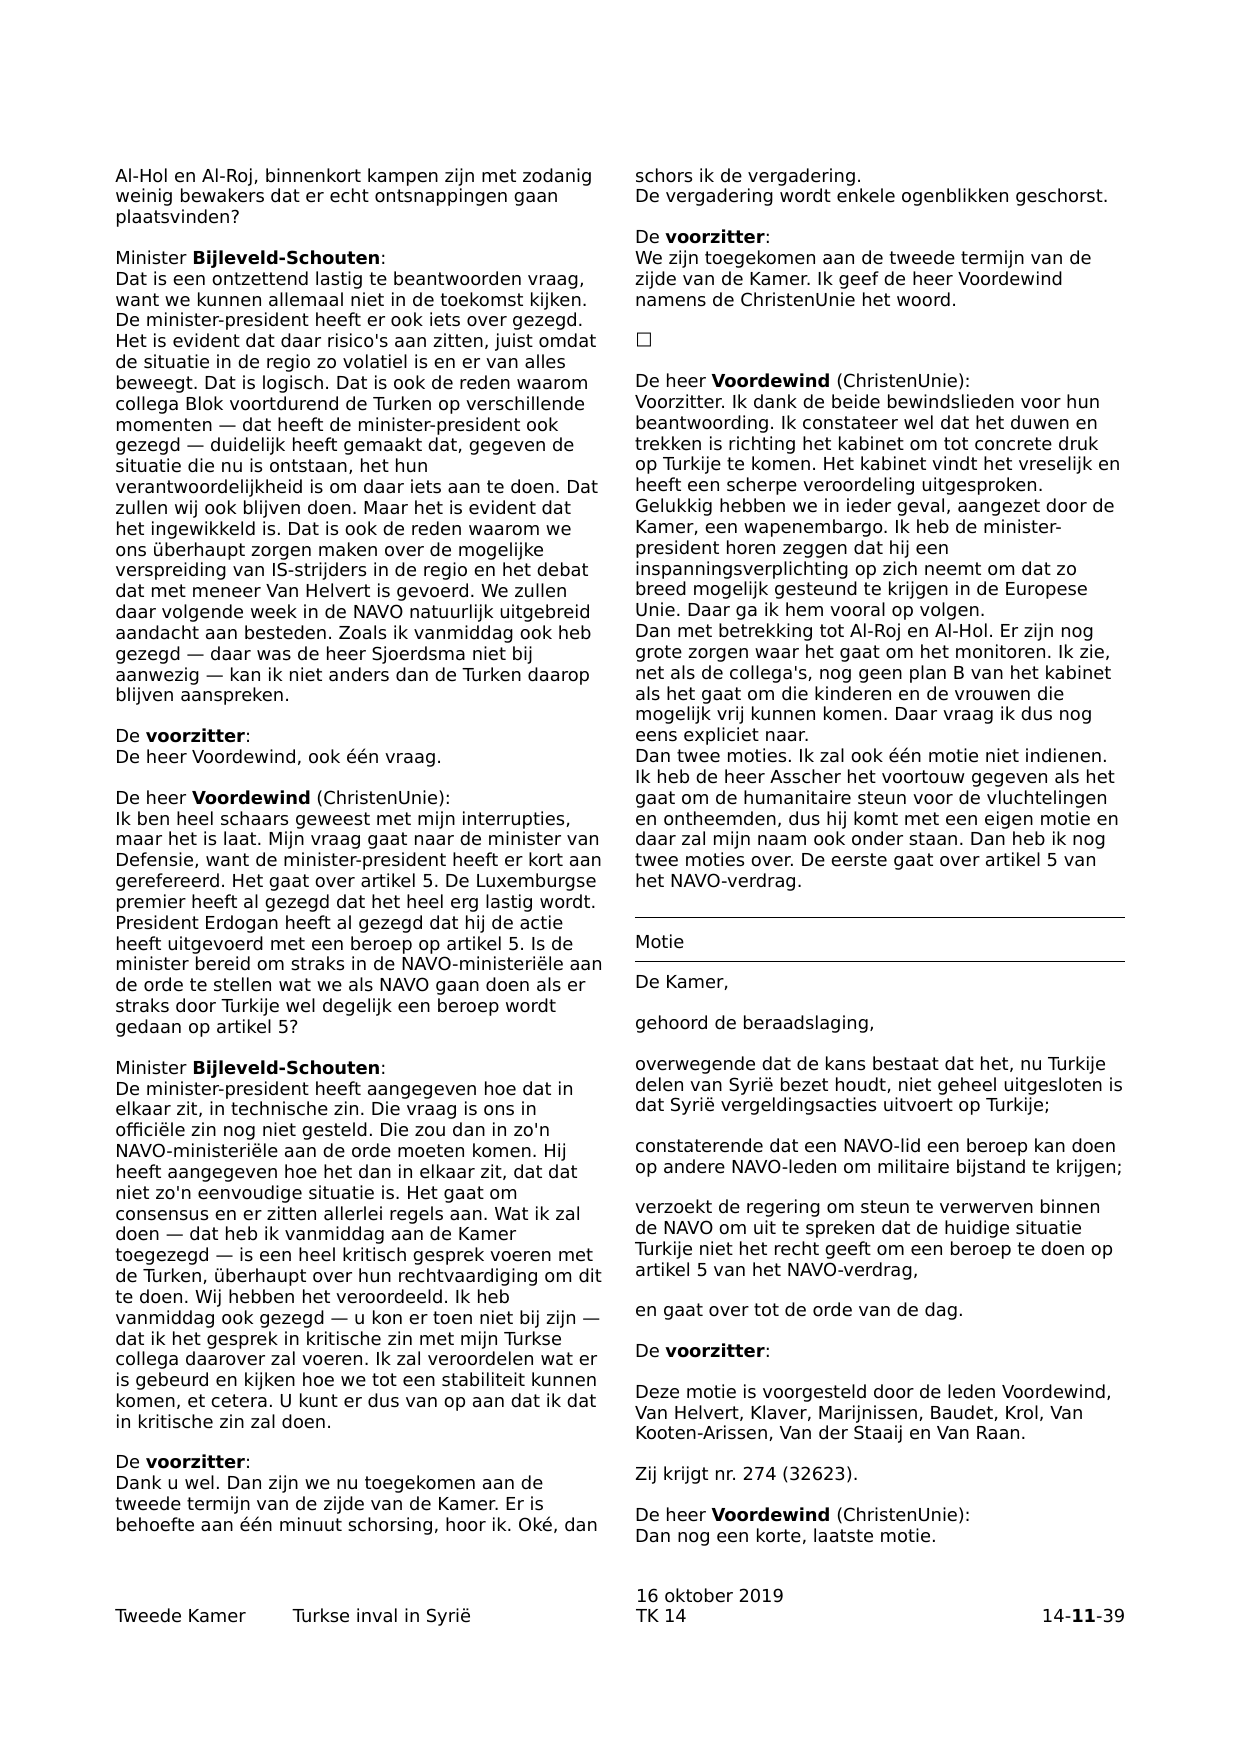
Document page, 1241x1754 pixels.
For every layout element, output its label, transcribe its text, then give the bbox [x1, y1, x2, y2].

text overwegende dat de kans bestaat dat het, nu Turkije delen van Syrië bezet houdt, niet geheel uitgesloten is dat Syrië vergeldingsacties uitvoert op Turkije; [635, 1054, 1125, 1116]
text We zijn toegekomen aan de tweede termijn van de zijde van de Kamer. Ik geef de heer Voordewind namens de ChristenUnie het woord. [635, 248, 1125, 310]
text Dan met betrekking tot Al-Roj en Al-Hol. Er zijn nog grote zorgen waar het gaat om het monitoren. Ik zie, net als de collega's, nog geen plan B van het kabinet als het gaat om die kinderen en de vrouwen die mogelijk vrij kunnen komen. Daar vraag ik dus nog eens expliciet naar. [635, 621, 1125, 746]
text verzoekt de regering om steun te verwerven binnen de NAVO om uit te spreken dat de huidige situatie Turkije niet het recht geeft om een beroep te doen op artikel 5 van het NAVO-verdrag, [635, 1197, 1125, 1280]
text Deze motie is voorgesteld door de leden Voordewind, Van Helvert, Klaver, Marijnissen, Baudet, Krol, Van Kooten-Arissen, Van der Staaij en Van Raan. [635, 1382, 1125, 1444]
text en gaat over tot de orde van de dag. [635, 1300, 1125, 1321]
text constaterende dat een NAVO-lid een beroep kan doen op andere NAVO-leden om militaire bijstand te krijgen; [635, 1136, 1125, 1177]
text Al-Hol en Al-Roj, binnenkort kampen zijn met zodanig weinig bewakers dat er echt ontsnappingen gaan plaatsvinden? [115, 165, 605, 228]
text schors ik de vergadering. [635, 165, 1125, 186]
text Ik ben heel schaars geweest met mijn interrupties, maar het is laat. Mijn vraag gaat naar de minister van Defensie, want de minister-president heeft er kort aan gerefereerd. Het gaat over artikel 5. De Luxemburgse premier heeft al gezegd dat het heel erg lastig wordt. President Erdogan heeft al gezegd dat hij de actie heeft uitgevoerd met een beroep op artikel 5. Is de minister bereid om straks in de NAVO-ministeriële aan de orde te stellen wat we als NAVO gaan doen als er straks door Turkije wel degelijk een beroep wordt gedaan op artikel 5? [115, 808, 605, 1037]
text Zij krijgt nr. 274 (32623). [635, 1464, 1125, 1485]
text De minister-president heeft aangegeven hoe dat in elkaar zit, in technische zin. Die vraag is ons in officiële zin nog niet gesteld. Die zou dan in zo'n NAVO-ministeriële aan de orde moeten komen. Hij heeft aangegeven hoe het dan in elkaar zit, dat dat niet zo'n eenvoudige situatie is. Het gaat om consensus en er zitten allerlei regels aan. Wat ik zal doen — dat heb ik vanmiddag aan de Kamer toegezegd — is een heel kritisch gesprek voeren met de Turken, überhaupt over hun rechtvaardiging om dit te doen. Wij hebben het veroordeeld. Ik heb vanmiddag ook gezegd — u kon er toen niet bij zijn — dat ik het gesprek in kritische zin met mijn Turkse collega daarover zal voeren. Ik zal veroordelen wat er is gebeurd en kijken hoe we tot een stabiliteit kunnen komen, et cetera. U kunt er dus van op aan dat ik dat in kritische zin zal doen. [115, 1078, 605, 1432]
text Motie [635, 932, 1125, 952]
text De vergadering wordt enkele ogenblikken geschorst. [635, 186, 1125, 207]
text Dan nog een korte, laatste motie. [635, 1525, 1125, 1546]
text Dat is een ontzettend lastig te beantwoorden vraag, want we kunnen allemaal niet in de toekomst kijken. De minister-president heeft er ook iets over gezegd. Het is evident dat daar risico's aan zitten, juist omdat de situatie in de regio zo volatiel is en er van alles beweegt. Dat is logisch. Dat is ook de reden waarom collega Blok voortdurend de Turken op verschillende momenten — dat heeft de minister-president ook gezegd — duidelijk heeft gemaakt dat, gegeven de situatie die nu is ontstaan, het hun verantwoordelijkheid is om daar iets aan te doen. Dat zullen wij ook blijven doen. Maar het is evident dat het ingewikkeld is. Dat is ook de reden waarom we ons überhaupt zorgen maken over de mogelijke verspreiding van IS-strijders in de regio en het debat dat met meneer Van Helvert is gevoerd. We zullen daar volgende week in de NAVO natuurlijk uitgebreid aandacht aan besteden. Zoals ik vanmiddag ook heb gezegd — daar was de heer Sjoerdsma niet bij aanwezig — kan ik niet anders dan de Turken daarop blijven aanspreken. [115, 268, 605, 706]
text Dan twee moties. Ik zal ook één motie niet indienen. Ik heb de heer Asscher het voortouw gegeven als het gaat om de humanitaire steun voor de vluchtelingen en ontheemden, dus hij komt met een eigen motie en daar zal mijn naam ook onder staan. Dan heb ik nog twee moties over. De eerste gaat over artikel 5 van het NAVO-verdrag. [635, 746, 1125, 892]
text De heer Voordewind (ChristenUnie): [635, 1505, 1125, 1525]
text De Kamer, [635, 972, 1125, 993]
text De voorzitter: [635, 1341, 1125, 1362]
text De heer Voordewind (ChristenUnie): [635, 371, 1125, 392]
text De voorzitter: [115, 1452, 605, 1473]
text De voorzitter: [115, 726, 605, 747]
text Minister Bijleveld-Schouten: [115, 248, 605, 268]
text Voorzitter. Ik dank de beide bewindslieden voor hun beantwoording. Ik constateer wel dat het duwen en trekken is richting het kabinet om tot concrete druk op Turkije te komen. Het kabinet vindt het vreselijk en heeft een scherpe veroordeling uitgesproken. Gelukkig hebben we in ieder geval, aangezet door de Kamer, een wapenembargo. Ik heb de minister-president horen zeggen dat hij een inspanningsverplichting op zich neemt om dat zo breed mogelijk gesteund te krijgen in de Europese Unie. Daar ga ik hem vooral op volgen. [635, 392, 1125, 621]
text De heer Voordewind (ChristenUnie): [115, 788, 605, 808]
text Dank u wel. Dan zijn we nu toegekomen aan de tweede termijn van de zijde van de Kamer. Er is behoefte aan één minuut schorsing, hoor ik. Oké, dan [115, 1473, 605, 1536]
text gehoord de beraadslaging, [635, 1013, 1125, 1034]
text ⬜ [635, 330, 1125, 351]
text De voorzitter: [635, 227, 1125, 248]
text Minister Bijleveld-Schouten: [115, 1057, 605, 1078]
text De heer Voordewind, ook één vraag. [115, 747, 605, 768]
